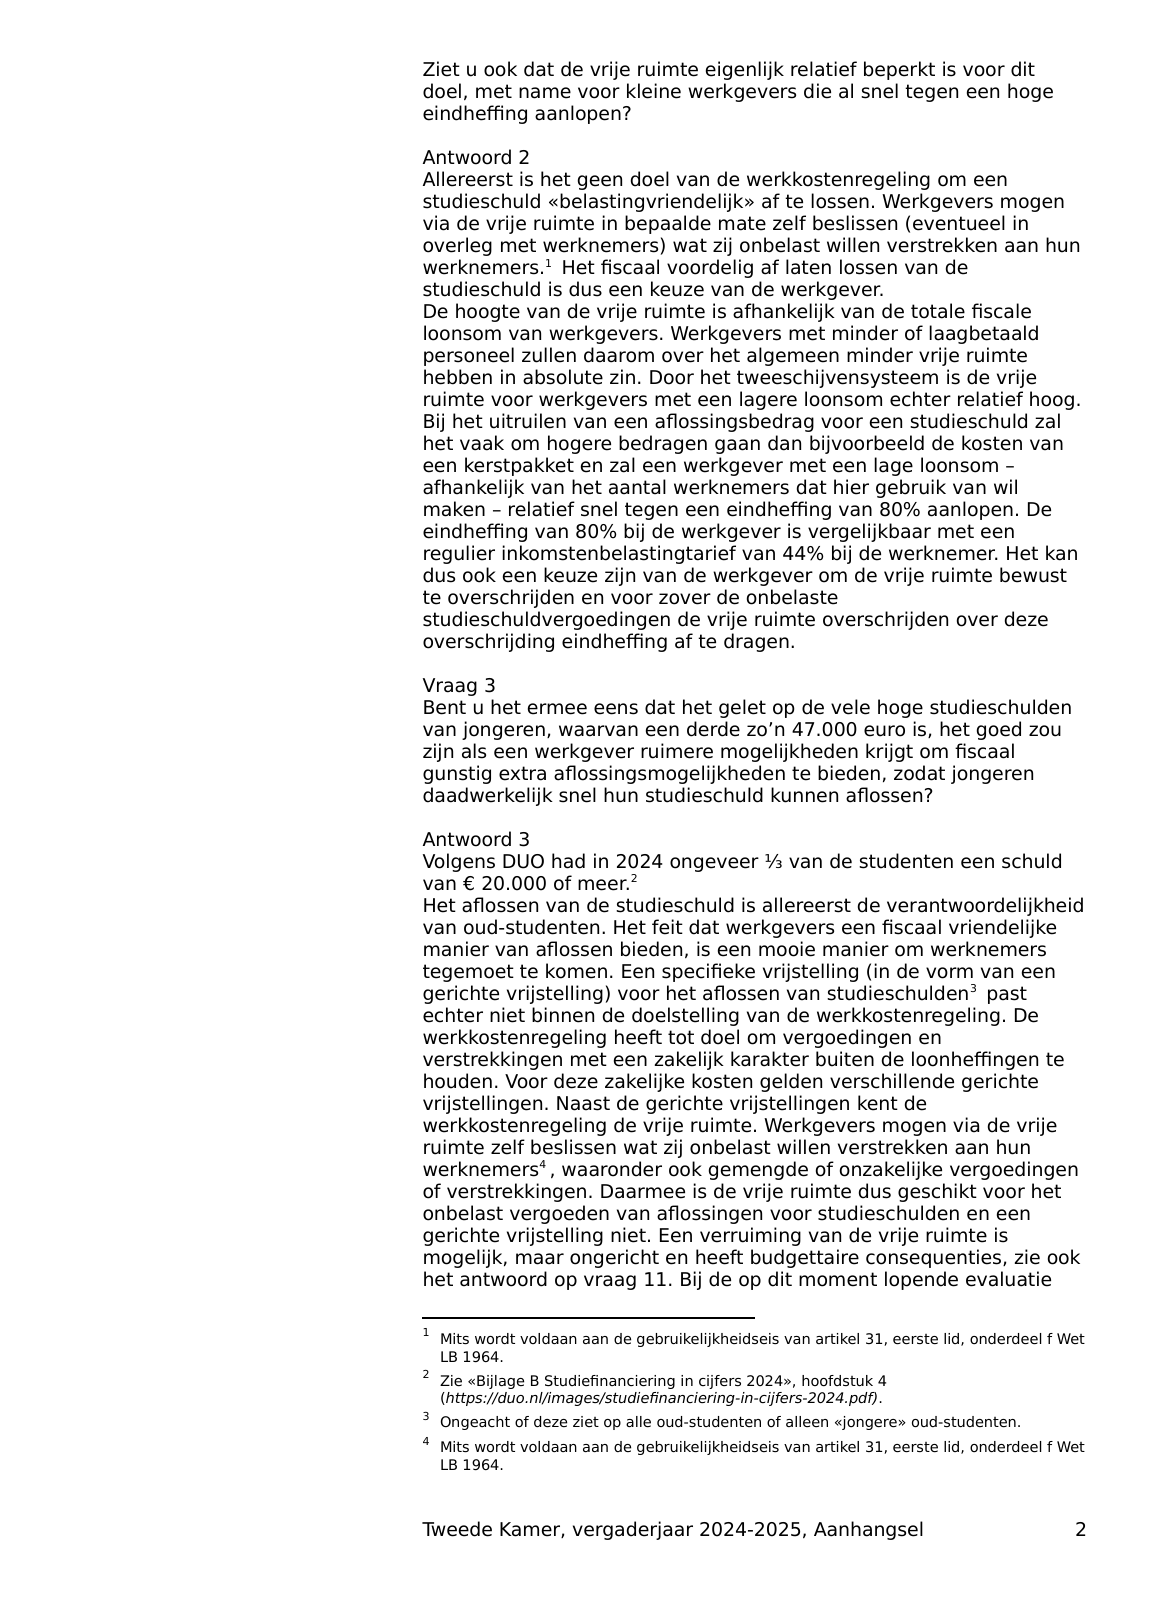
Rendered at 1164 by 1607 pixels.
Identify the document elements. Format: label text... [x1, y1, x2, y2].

text Mits wordt voldaan aan de gebruikelijkheidseis van artikel 31, eerste lid, onderdeel f Wet LB 1964. [422, 1327, 1087, 1366]
text Vraag 3 [422, 675, 1087, 697]
text Het aflossen van de studieschuld is allereerst de verantwoordelijkheid van oud-studenten. Het feit dat werkgevers een fiscaal vriendelijke manier van aflossen bieden, is een mooie manier om werknemers tegemoet te komen. Een specifieke vrijstelling (in de vorm van een gerichte vrijstelling) voor het aflossen van studieschulden past echter niet binnen de doelstelling van de werkkostenregeling. De werkkostenregeling heeft tot doel om vergoedingen en verstrekkingen met een zakelijk karakter buiten de loonheffingen te houden. Voor deze zakelijke kosten gelden verschillende gerichte vrijstellingen. Naast de gerichte vrijstellingen kent de werkkostenregeling de vrije ruimte. Werkgevers mogen via de vrije ruimte zelf beslissen wat zij onbelast willen verstrekken aan hun werknemers, waaronder ook gemengde of onzakelijke vergoedingen of verstrekkingen. Daarmee is de vrije ruimte dus geschikt voor het onbelast vergoeden van aflossingen voor studieschulden en een gerichte vrijstelling niet. Een verruiming van de vrije ruimte is mogelijk, maar ongericht en heeft budgettaire consequenties, zie ook het antwoord op vraag 11. Bij de op dit moment lopende evaluatie [422, 895, 1087, 1291]
text Ziet u ook dat de vrije ruimte eigenlijk relatief beperkt is voor dit doel, met name voor kleine werkgevers die al snel tegen een hoge eindheffing aanlopen? [422, 59, 1087, 125]
text Ongeacht of deze ziet op alle oud-studenten of alleen «jongere» oud-studenten. [422, 1410, 1087, 1432]
text Antwoord 2 [422, 147, 1087, 169]
text Allereerst is het geen doel van de werkkostenregeling om een studieschuld «belastingvriendelijk» af te lossen. Werkgevers mogen via de vrije ruimte in bepaalde mate zelf beslissen (eventueel in overleg met werknemers) wat zij onbelast willen verstrekken aan hun werknemers. Het fiscaal voordelig af laten lossen van de studieschuld is dus een keuze van de werkgever. [422, 169, 1087, 301]
text Mits wordt voldaan aan de gebruikelijkheidseis van artikel 31, eerste lid, onderdeel f Wet LB 1964. [422, 1435, 1087, 1474]
text Zie «Bijlage B Studiefinanciering in cijfers 2024», hoofdstuk 4 (https://duo.nl/images/studiefinanciering-in-cijfers-2024.pdf). [422, 1368, 1087, 1407]
text Antwoord 3 [422, 829, 1087, 851]
text De hoogte van de vrije ruimte is afhankelijk van de totale fiscale loonsom van werkgevers. Werkgevers met minder of laagbetaald personeel zullen daarom over het algemeen minder vrije ruimte hebben in absolute zin. Door het tweeschijvensysteem is de vrije ruimte voor werkgevers met een lagere loonsom echter relatief hoog. Bij het uitruilen van een aflossingsbedrag voor een studieschuld zal het vaak om hogere bedragen gaan dan bijvoorbeeld de kosten van een kerstpakket en zal een werkgever met een lage loonsom – afhankelijk van het aantal werknemers dat hier gebruik van wil maken – relatief snel tegen een eindheffing van 80% aanlopen. De eindheffing van 80% bij de werkgever is vergelijkbaar met een regulier inkomstenbelastingtarief van 44% bij de werknemer. Het kan dus ook een keuze zijn van de werkgever om de vrije ruimte bewust te overschrijden en voor zover de onbelaste studieschuldvergoedingen de vrije ruimte overschrijden over deze overschrijding eindheffing af te dragen. [422, 301, 1087, 653]
text Volgens DUO had in 2024 ongeveer ⅓ van de studenten een schuld van € 20.000 of meer. [422, 851, 1087, 895]
text Bent u het ermee eens dat het gelet op de vele hoge studieschulden van jongeren, waarvan een derde zo’n 47.000 euro is, het goed zou zijn als een werkgever ruimere mogelijkheden krijgt om fiscaal gunstig extra aflossingsmogelijkheden te bieden, zodat jongeren daadwerkelijk snel hun studieschuld kunnen aflossen? [422, 697, 1087, 807]
